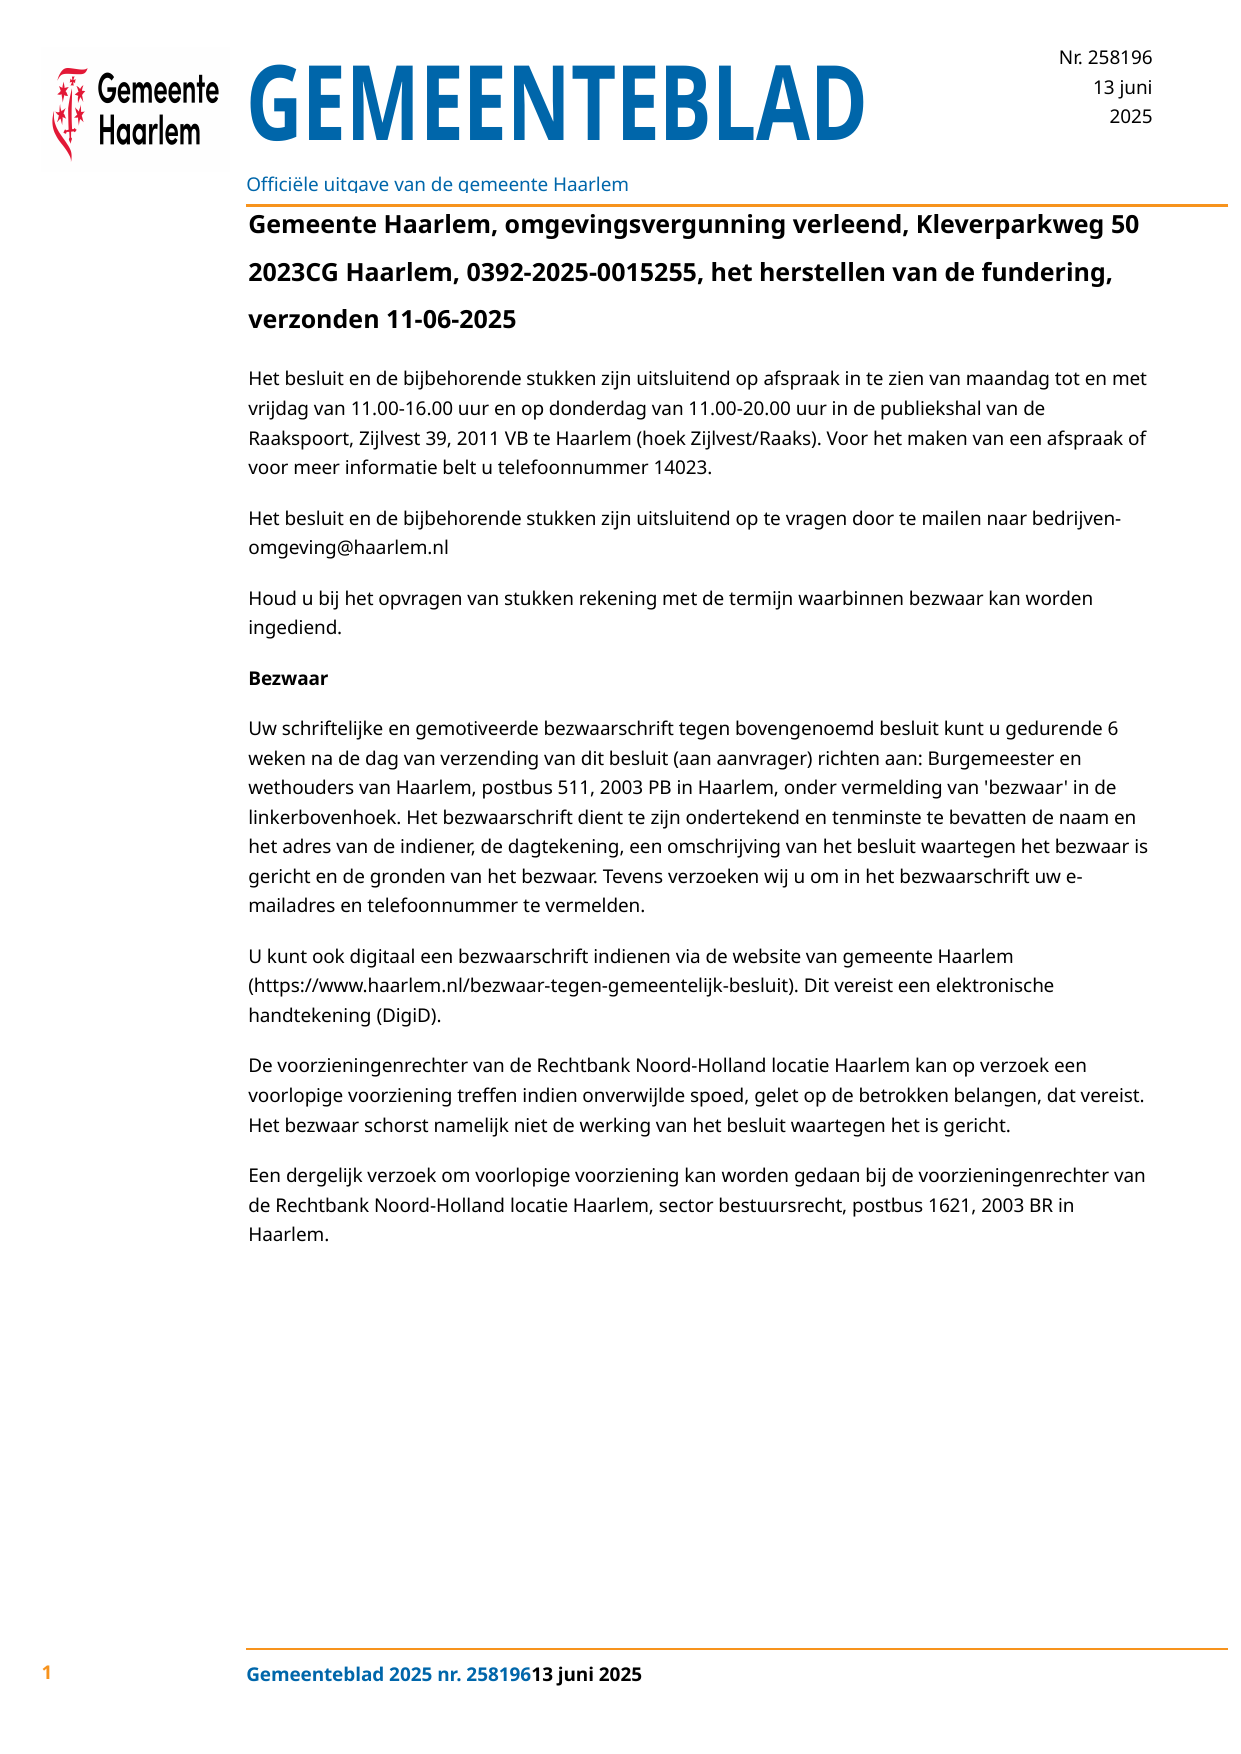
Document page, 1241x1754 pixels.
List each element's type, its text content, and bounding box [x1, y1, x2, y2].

text Het besluit en de bijbehorende stukken zijn uitsluitend op afspraak in te zien van maandag tot en met vrijdag van 11.00-16.00 uur en op donderdag van 11.00-20.00 uur in de publiekshal van de Raakspoort, Zijlvest 39, 2011 VB te Haarlem (hoek Zijlvest/Raaks). Voor het maken van een afspraak of voor meer informatie belt u telefoonnummer 14023. [248, 366, 1152, 480]
text U kunt ook digitaal een bezwaarschrift indienen via de website van gemeente Haarlem (https://www.haarlem.nl/bezwaar-tegen-gemeentelijk-besluit). Dit vereist een elektronische handtekening (DigiD). [248, 943, 1152, 1028]
text Uw schriftelijke en gemotiveerde bezwaarschrift tegen bovengenoemd besluit kunt u gedurende 6 weken na de dag van verzending van dit besluit (aan aanvrager) richten aan: Burgemeester en wethouders van Haarlem, postbus 511, 2003 PB in Haarlem, onder vermelding van 'bezwaar' in de linkerbovenhoek. Het bezwaarschrift dient te zijn ondertekend en tenminste te bevatten de naam en het adres van de indiener, de dagtekening, een omschrijving van het besluit waartegen het bezwaar is gericht en de gronden van het bezwaar. Tevens verzoeken wij u om in het bezwaarschrift uw e-mailadres en telefoonnummer te vermelden. [248, 715, 1152, 918]
text Gemeente Haarlem, omgevingsvergunning verleend, Kleverparkweg 50 2023CG Haarlem, 0392-2025-0015255, het herstellen van de fundering, verzonden 11-06-2025 [248, 207, 1152, 336]
text Het besluit en de bijbehorende stukken zijn uitsluitend op te vragen door te mailen naar bedrijven-omgeving@haarlem.nl [248, 505, 1152, 560]
picture [41, 47, 231, 172]
text Bezwaar [248, 665, 1152, 690]
text Houd u bij het opvragen van stukken rekening met de termijn waarbinnen bezwaar kan worden ingediend. [248, 585, 1152, 640]
text De voorzieningenrechter van de Rechtbank Noord-Holland locatie Haarlem kan op verzoek een voorlopige voorziening treffen indien onverwijlde spoed, gelet op de betrokken belangen, dat vereist. Het bezwaar schorst namelijk niet de werking van het besluit waartegen het is gericht. [248, 1053, 1152, 1137]
text Een dergelijk verzoek om voorlopige voorziening kan worden gedaan bij de voorzieningenrechter van de Rechtbank Noord-Holland locatie Haarlem, sector bestuursrecht, postbus 1621, 2003 BR in Haarlem. [248, 1162, 1152, 1247]
